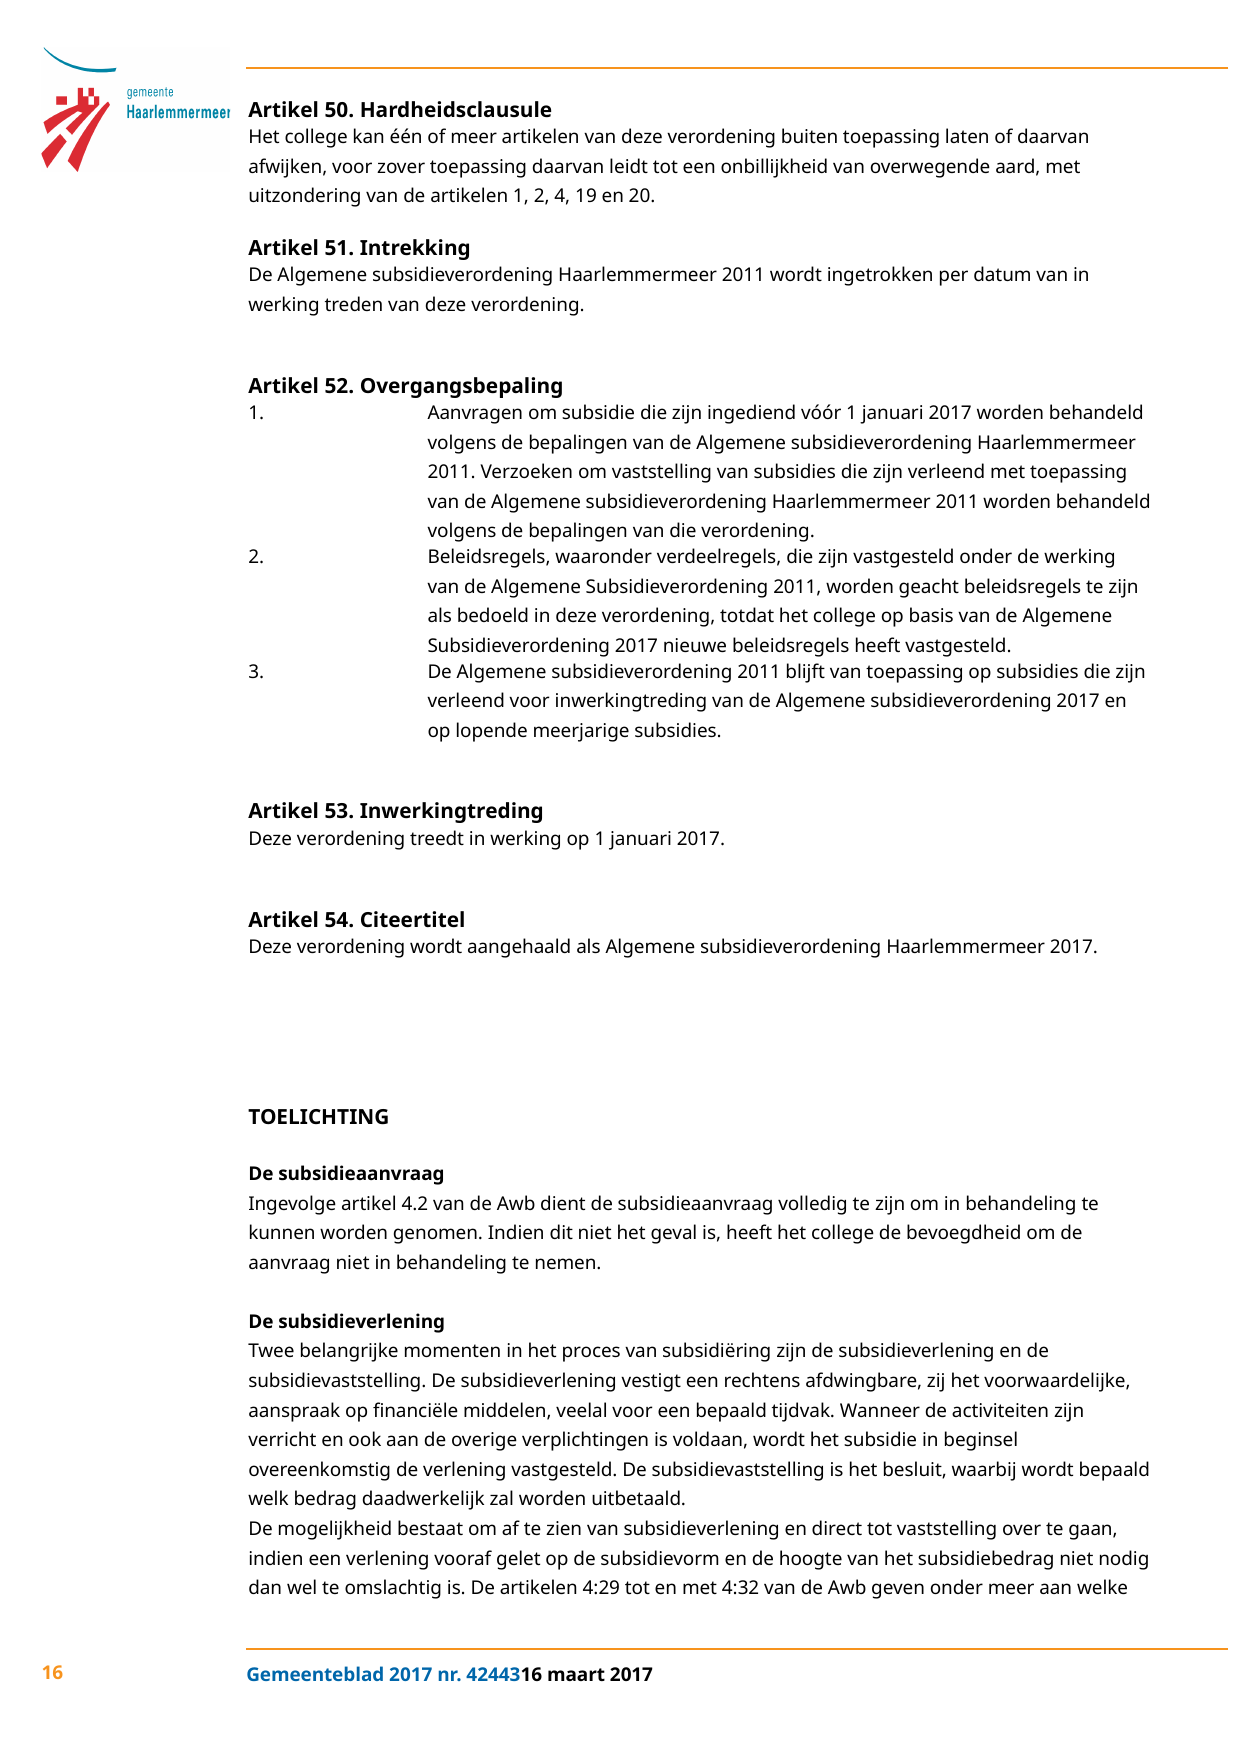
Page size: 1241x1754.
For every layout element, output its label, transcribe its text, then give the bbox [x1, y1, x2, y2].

text Deze verordening treedt in werking op 1 januari 2017. [248, 825, 1152, 851]
text De subsidieverlening [248, 1308, 1152, 1334]
table_cell 3. [248, 658, 427, 743]
picture [41, 47, 231, 172]
table_cell De Algemene subsidieverordening 2011 blijft van toepassing op subsidies die zijn verleend voor inwerkingtreding van de Algemene subsidieverordening 2017 en op lopende meerjarige subsidies. [427, 658, 1152, 743]
text Deze verordening wordt aangehaald als Algemene subsidieverordening Haarlemmermeer 2017. [248, 933, 1152, 959]
table_cell 2. [248, 544, 427, 658]
text Ingevolge artikel 4.2 van de Awb dient de subsidieaanvraag volledig te zijn om in behandeling te kunnen worden genomen. Indien dit niet het geval is, heeft het college de bevoegdheid om de aanvraag niet in behandeling te nemen. [248, 1190, 1152, 1274]
text Artikel 51. Intrekking [248, 233, 1152, 261]
text De subsidieaanvraag [248, 1160, 1152, 1186]
text Artikel 54. Citeertitel [248, 905, 1152, 933]
table_header 1. [248, 399, 427, 543]
text Artikel 50. Hardheidsclausule [248, 95, 1152, 123]
text De mogelijkheid bestaat om af te zien van subsidieverlening en direct tot vaststelling over te gaan, indien een verlening vooraf gelet op de subsidievorm en de hoogte van het subsidiebedrag niet nodig dan wel te omslachtig is. De artikelen 4:29 tot en met 4:32 van de Awb geven onder meer aan welke [248, 1515, 1152, 1600]
text De Algemene subsidieverordening Haarlemmermeer 2011 wordt ingetrokken per datum van in werking treden van deze verordening. [248, 261, 1152, 317]
text TOELICHTING [248, 1102, 1152, 1131]
text Artikel 53. Inwerkingtreding [248, 796, 1152, 825]
table_cell Beleidsregels, waaronder verdeelregels, die zijn vastgesteld onder de werking van de Algemene Subsidieverordening 2011, worden geacht beleidsregels te zijn als bedoeld in deze verordening, totdat het college op basis van de Algemene Subsidieverordening 2017 nieuwe beleidsregels heeft vastgesteld. [427, 544, 1152, 658]
text Artikel 52. Overgangsbepaling [248, 371, 1152, 399]
table_header Aanvragen om subsidie die zijn ingediend vóór 1 januari 2017 worden behandeld volgens de bepalingen van de Algemene subsidieverordening Haarlemmermeer 2011. Verzoeken om vaststelling van subsidies die zijn verleend met toepassing van de Algemene subsidieverordening Haarlemmermeer 2011 worden behandeld volgens de bepalingen van die verordening. [427, 399, 1152, 543]
text Twee belangrijke momenten in het proces van subsidiëring zijn de subsidieverlening en de subsidievaststelling. De subsidieverlening vestigt een rechtens afdwingbare, zij het voorwaardelijke, aanspraak op financiële middelen, veelal voor een bepaald tijdvak. Wanneer de activiteiten zijn verricht en ook aan de overige verplichtingen is voldaan, wordt het subsidie in beginsel overeenkomstig de verlening vastgesteld. De subsidievaststelling is het besluit, waarbij wordt bepaald welk bedrag daadwerkelijk zal worden uitbetaald. [248, 1338, 1152, 1511]
text Het college kan één of meer artikelen van deze verordening buiten toepassing laten of daarvan afwijken, voor zover toepassing daarvan leidt tot een onbillijkheid van overwegende aard, met uitzondering van de artikelen 1, 2, 4, 19 en 20. [248, 123, 1152, 208]
